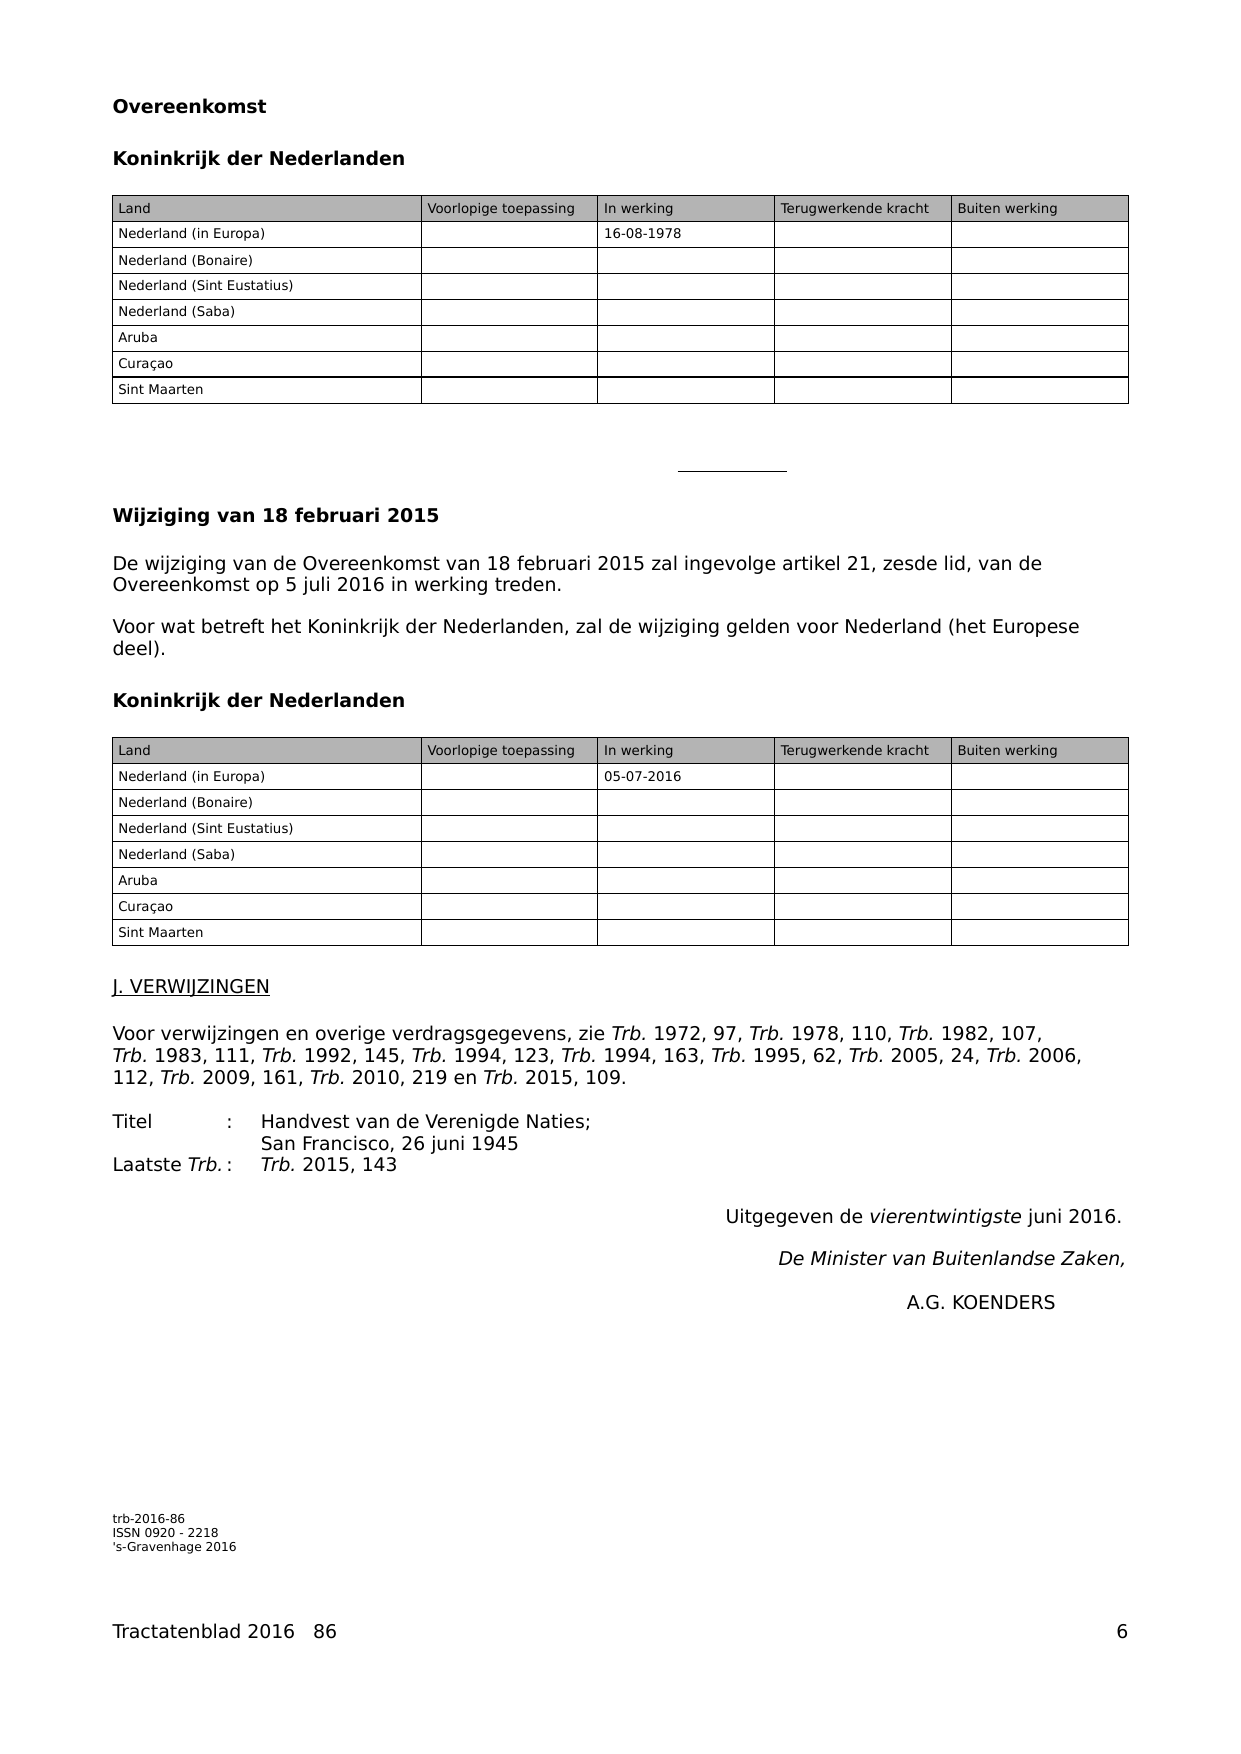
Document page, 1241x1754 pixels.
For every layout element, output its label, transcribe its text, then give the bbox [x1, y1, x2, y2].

table_cell [775, 920, 951, 945]
table_cell [952, 300, 1128, 324]
table_cell [952, 378, 1128, 402]
table_cell [598, 790, 774, 815]
table_cell [775, 352, 951, 376]
table_cell [775, 868, 951, 893]
table_cell [598, 248, 774, 273]
subtitle J. VERWIJZINGEN [112, 976, 1128, 998]
text Voor wat betreft het Koninkrijk der Nederlanden, zal de wijziging gelden voor Nederland (het Europese deel). [112, 616, 1128, 660]
table_cell [952, 842, 1128, 867]
table_cell Nederland (Sint Eustatius) [113, 816, 421, 841]
text Uitgegeven de vierentwintigste juni 2016. [112, 1206, 1128, 1228]
table_cell Nederland (in Europa) [113, 764, 421, 789]
table_cell Trb. 2015, 143 [261, 1154, 1128, 1176]
table_cell [422, 326, 597, 351]
table_cell [775, 842, 951, 867]
table_cell Aruba [113, 868, 421, 893]
table_cell [598, 300, 774, 324]
table_cell [422, 222, 597, 247]
table_cell [775, 764, 951, 789]
table_header Land [113, 196, 421, 221]
table_cell [422, 248, 597, 273]
table_cell [422, 300, 597, 324]
table_header In werking [598, 738, 774, 763]
subtitle Wijziging van 18 februari 2015 [112, 505, 1128, 527]
table_cell [952, 920, 1128, 945]
text 's-Gravenhage 2016 [112, 1540, 346, 1554]
table_cell [422, 868, 597, 893]
table_cell Nederland (Sint Eustatius) [113, 274, 421, 299]
table_cell [598, 352, 774, 376]
table_cell [598, 816, 774, 841]
table_cell [422, 920, 597, 945]
table_cell [952, 352, 1128, 376]
table_cell [422, 894, 597, 919]
table_header Terugwerkende kracht [775, 738, 951, 763]
table_cell [952, 326, 1128, 351]
table_cell [598, 894, 774, 919]
table_cell [952, 222, 1128, 247]
table_header Buiten werking [952, 196, 1128, 221]
table_cell Laatste Trb. [112, 1154, 226, 1176]
table_cell [422, 764, 597, 789]
text De wijziging van de Overeenkomst van 18 februari 2015 zal ingevolge artikel 21, zesde lid, van de Overeenkomst op 5 juli 2016 in werking treden. [112, 552, 1128, 596]
subtitle Koninkrijk der Nederlanden [112, 690, 1128, 712]
table_cell Aruba [113, 326, 421, 351]
table_header Handvest van de Verenigde Naties; San Francisco, 26 juni 1945 [261, 1111, 1128, 1154]
table_cell [952, 764, 1128, 789]
table_header : [226, 1111, 261, 1154]
table_header Buiten werking [952, 738, 1128, 763]
table_cell [952, 274, 1128, 299]
text ISSN 0920 - 2218 [112, 1526, 346, 1540]
table_cell [422, 378, 597, 402]
table_cell [422, 842, 597, 867]
table_cell [952, 868, 1128, 893]
table_cell [775, 790, 951, 815]
table_cell [775, 894, 951, 919]
table_cell [775, 274, 951, 299]
table_cell [775, 248, 951, 273]
table_header In werking [598, 196, 774, 221]
table_cell [775, 326, 951, 351]
table_cell Curaçao [113, 352, 421, 376]
table_cell [952, 248, 1128, 273]
table_cell 16-08-1978 [598, 222, 774, 247]
table_cell [422, 352, 597, 376]
table_cell Nederland (in Europa) [113, 222, 421, 247]
table_cell [775, 222, 951, 247]
table_cell Sint Maarten [113, 378, 421, 402]
table_cell [952, 790, 1128, 815]
table_cell [598, 842, 774, 867]
table_header Voorlopige toepassing [422, 738, 597, 763]
table_cell [422, 790, 597, 815]
table_cell [598, 378, 774, 402]
table_cell Sint Maarten [113, 920, 421, 945]
table_header Land [113, 738, 421, 763]
text trb-2016-86 [112, 1512, 346, 1526]
table_cell [952, 816, 1128, 841]
table_cell [775, 816, 951, 841]
table_cell [598, 326, 774, 351]
table_cell Nederland (Saba) [113, 842, 421, 867]
table_cell [775, 378, 951, 402]
subtitle Koninkrijk der Nederlanden [112, 148, 1128, 170]
table_cell : [226, 1154, 261, 1176]
table_cell Curaçao [113, 894, 421, 919]
table_cell [598, 274, 774, 299]
table_cell [598, 868, 774, 893]
table_header Voorlopige toepassing [422, 196, 597, 221]
table_cell [422, 816, 597, 841]
table_cell [952, 894, 1128, 919]
table_cell [422, 274, 597, 299]
table_cell Nederland (Bonaire) [113, 248, 421, 273]
table_header Titel [112, 1111, 226, 1154]
table_cell Nederland (Bonaire) [113, 790, 421, 815]
subtitle Overeenkomst [112, 96, 1128, 118]
text Voor verwijzingen en overige verdragsgegevens, zie Trb. 1972, 97, Trb. 1978, 110, Trb. 1982, 107, Trb. 1983, 111, Trb. 1992, 145, Trb. 1994, 123, Trb. 1994, 163, Trb. 1995, 62, Trb. 2005, 24, Trb. 2006, 112, Trb. 2009, 161, Trb. 2010, 219 en Trb. 2015, 109. [112, 1023, 1128, 1089]
table_header Terugwerkende kracht [775, 196, 951, 221]
table_cell 05-07-2016 [598, 764, 774, 789]
table_cell [775, 300, 951, 324]
table_cell [598, 920, 774, 945]
text De Minister van Buitenlandse Zaken, A.G. KOENDERS [112, 1248, 1128, 1314]
table_cell Nederland (Saba) [113, 300, 421, 324]
